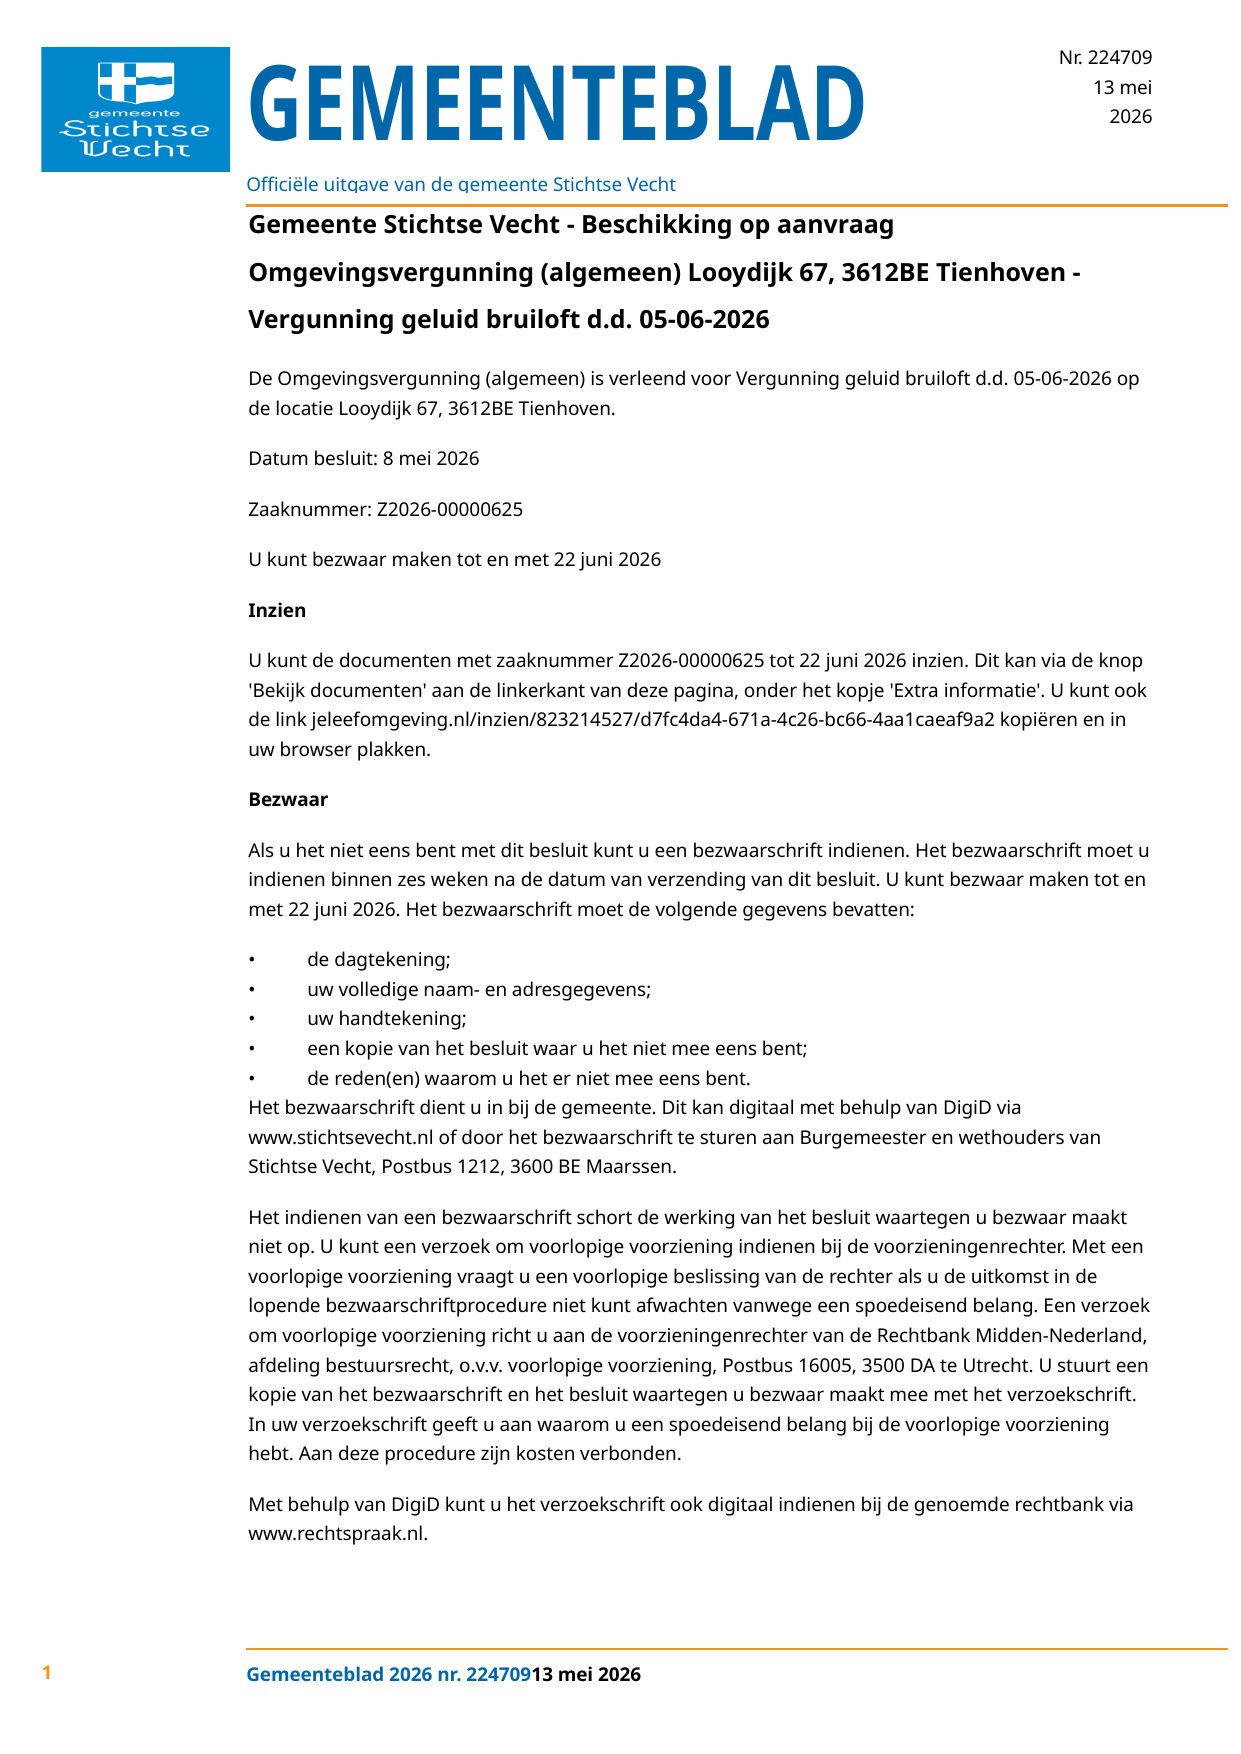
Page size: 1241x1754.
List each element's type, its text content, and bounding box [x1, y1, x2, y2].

text Met behulp van DigiD kunt u het verzoekschrift ook digitaal indienen bij de genoemde rechtbank via www.rechtspraak.nl. [248, 1491, 1152, 1546]
picture [137, 63, 174, 103]
list uw handtekening; [248, 1006, 1152, 1031]
text Gemeente Stichtse Vecht - Beschikking op aanvraag Omgevingsvergunning (algemeen) Looydijk 67, 3612BE Tienhoven - Vergunning geluid bruiloft d.d. 05-06-2026 [248, 207, 1152, 336]
text U kunt bezwaar maken tot en met 22 juni 2026 [248, 546, 1152, 572]
text Zaaknummer: Z2026-00000625 [248, 496, 1152, 522]
text Als u het niet eens bent met dit besluit kunt u een bezwaarschrift indienen. Het bezwaarschrift moet u indienen binnen zes weken na de datum van verzending van dit besluit. U kunt bezwaar maken tot en met 22 juni 2026. Het bezwaarschrift moet de volgende gegevens bevatten: [248, 837, 1152, 922]
text U kunt de documenten met zaaknummer Z2026-00000625 tot 22 juni 2026 inzien. Dit kan via de knop 'Bekijk documenten' aan de linkerkant van deze pagina, onder het kopje 'Extra informatie'. U kunt ook de link jeleefomgeving.nl/inzien/823214527/d7fc4da4-671a-4c26-bc66-4aa1caeaf9a2 kopiëren en in uw browser plakken. [248, 647, 1152, 762]
text De Omgevingsvergunning (algemeen) is verleend voor Vergunning geluid bruiloft d.d. 05-06-2026 op de locatie Looydijk 67, 3612BE Tienhoven. [248, 366, 1152, 421]
list de dagtekening; [248, 946, 1152, 972]
list een kopie van het besluit waar u het niet mee eens bent; [248, 1035, 1152, 1061]
text Bezwaar [248, 786, 1152, 812]
text Het indienen van een bezwaarschrift schort de werking van het besluit waartegen u bezwaar maakt niet op. U kunt een verzoek om voorlopige voorziening indienen bij de voorzieningenrechter. Met een voorlopige voorziening vraagt u een voorlopige beslissing van de rechter als u de uitkomst in de lopende bezwaarschriftprocedure niet kunt afwachten vanwege een spoedeisend belang. Een verzoek om voorlopige voorziening richt u aan de voorzieningenrechter van de Rechtbank Midden-Nederland, afdeling bestuursrecht, o.v.v. voorlopige voorziening, Postbus 16005, 3500 DA te Utrecht. U stuurt een kopie van het bezwaarschrift en het besluit waartegen u bezwaar maakt mee met het verzoekschrift. In uw verzoekschrift geeft u aan waarom u een spoedeisend belang bij de voorlopige voorziening hebt. Aan deze procedure zijn kosten verbonden. [248, 1204, 1152, 1466]
list de reden(en) waarom u het er niet mee eens bent. [248, 1065, 1152, 1090]
text Inzien [248, 597, 1152, 622]
text Het bezwaarschrift dient u in bij de gemeente. Dit kan digitaal met behulp van DigiD via www.stichtsevecht.nl of door het bezwaarschrift te sturen aan Burgemeester en wethouders van Stichtse Vecht, Postbus 1212, 3600 BE Maarssen. [248, 1094, 1152, 1179]
text Datum besluit: 8 mei 2026 [248, 446, 1152, 471]
list uw volledige naam- en adresgegevens; [248, 976, 1152, 1002]
picture [99, 63, 135, 101]
